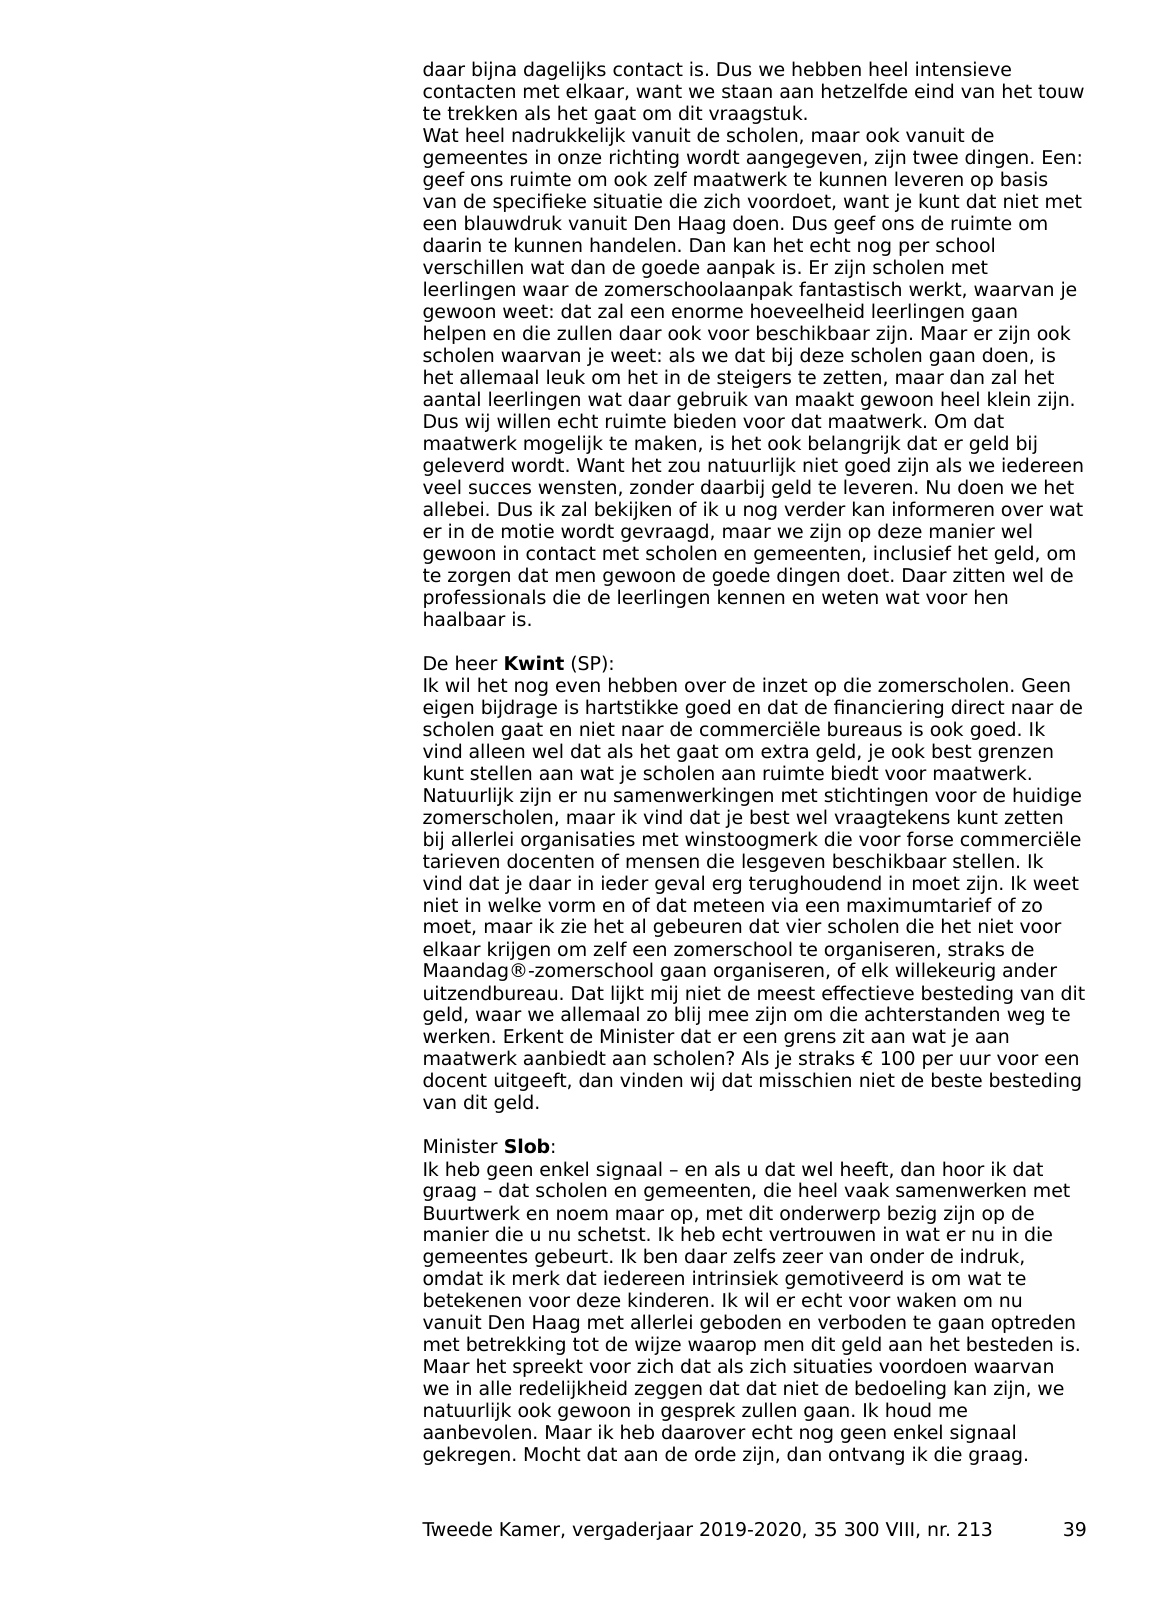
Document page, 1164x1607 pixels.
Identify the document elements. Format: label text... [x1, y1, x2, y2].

text Ik heb geen enkel signaal – en als u dat wel heeft, dan hoor ik dat graag – dat scholen en gemeenten, die heel vaak samenwerken met Buurtwerk en noem maar op, met dit onderwerp bezig zijn op de manier die u nu schetst. Ik heb echt vertrouwen in wat er nu in die gemeentes gebeurt. Ik ben daar zelfs zeer van onder de indruk, omdat ik merk dat iedereen intrinsiek gemotiveerd is om wat te betekenen voor deze kinderen. Ik wil er echt voor waken om nu vanuit Den Haag met allerlei geboden en verboden te gaan optreden met betrekking tot de wijze waarop men dit geld aan het besteden is. Maar het spreekt voor zich dat als zich situaties voordoen waarvan we in alle redelijkheid zeggen dat dat niet de bedoeling kan zijn, we natuurlijk ook gewoon in gesprek zullen gaan. Ik houd me aanbevolen. Maar ik heb daarover echt nog geen enkel signaal gekregen. Mocht dat aan de orde zijn, dan ontvang ik die graag. [422, 1158, 1087, 1466]
text De heer Kwint (SP): [422, 653, 1087, 675]
text Minister Slob: [422, 1136, 1087, 1158]
text Wat heel nadrukkelijk vanuit de scholen, maar ook vanuit de gemeentes in onze richting wordt aangegeven, zijn twee dingen. Een: geef ons ruimte om ook zelf maatwerk te kunnen leveren op basis van de specifieke situatie die zich voordoet, want je kunt dat niet met een blauwdruk vanuit Den Haag doen. Dus geef ons de ruimte om daarin te kunnen handelen. Dan kan het echt nog per school verschillen wat dan de goede aanpak is. Er zijn scholen met leerlingen waar de zomerschoolaanpak fantastisch werkt, waarvan je gewoon weet: dat zal een enorme hoeveelheid leerlingen gaan helpen en die zullen daar ook voor beschikbaar zijn. Maar er zijn ook scholen waarvan je weet: als we dat bij deze scholen gaan doen, is het allemaal leuk om het in de steigers te zetten, maar dan zal het aantal leerlingen wat daar gebruik van maakt gewoon heel klein zijn. Dus wij willen echt ruimte bieden voor dat maatwerk. Om dat maatwerk mogelijk te maken, is het ook belangrijk dat er geld bij geleverd wordt. Want het zou natuurlijk niet goed zijn als we iedereen veel succes wensten, zonder daarbij geld te leveren. Nu doen we het allebei. Dus ik zal bekijken of ik u nog verder kan informeren over wat er in de motie wordt gevraagd, maar we zijn op deze manier wel gewoon in contact met scholen en gemeenten, inclusief het geld, om te zorgen dat men gewoon de goede dingen doet. Daar zitten wel de professionals die de leerlingen kennen en weten wat voor hen haalbaar is. [422, 125, 1087, 631]
text daar bijna dagelijks contact is. Dus we hebben heel intensieve contacten met elkaar, want we staan aan hetzelfde eind van het touw te trekken als het gaat om dit vraagstuk. [422, 59, 1087, 125]
text Ik wil het nog even hebben over de inzet op die zomerscholen. Geen eigen bijdrage is hartstikke goed en dat de financiering direct naar de scholen gaat en niet naar de commerciële bureaus is ook goed. Ik vind alleen wel dat als het gaat om extra geld, je ook best grenzen kunt stellen aan wat je scholen aan ruimte biedt voor maatwerk. Natuurlijk zijn er nu samenwerkingen met stichtingen voor de huidige zomerscholen, maar ik vind dat je best wel vraagtekens kunt zetten bij allerlei organisaties met winstoogmerk die voor forse commerciële tarieven docenten of mensen die lesgeven beschikbaar stellen. Ik vind dat je daar in ieder geval erg terughoudend in moet zijn. Ik weet niet in welke vorm en of dat meteen via een maximumtarief of zo moet, maar ik zie het al gebeuren dat vier scholen die het niet voor elkaar krijgen om zelf een zomerschool te organiseren, straks de Maandag®-zomerschool gaan organiseren, of elk willekeurig ander uitzendbureau. Dat lijkt mij niet de meest effectieve besteding van dit geld, waar we allemaal zo blij mee zijn om die achterstanden weg te werken. Erkent de Minister dat er een grens zit aan wat je aan maatwerk aanbiedt aan scholen? Als je straks € 100 per uur voor een docent uitgeeft, dan vinden wij dat misschien niet de beste besteding van dit geld. [422, 675, 1087, 1114]
